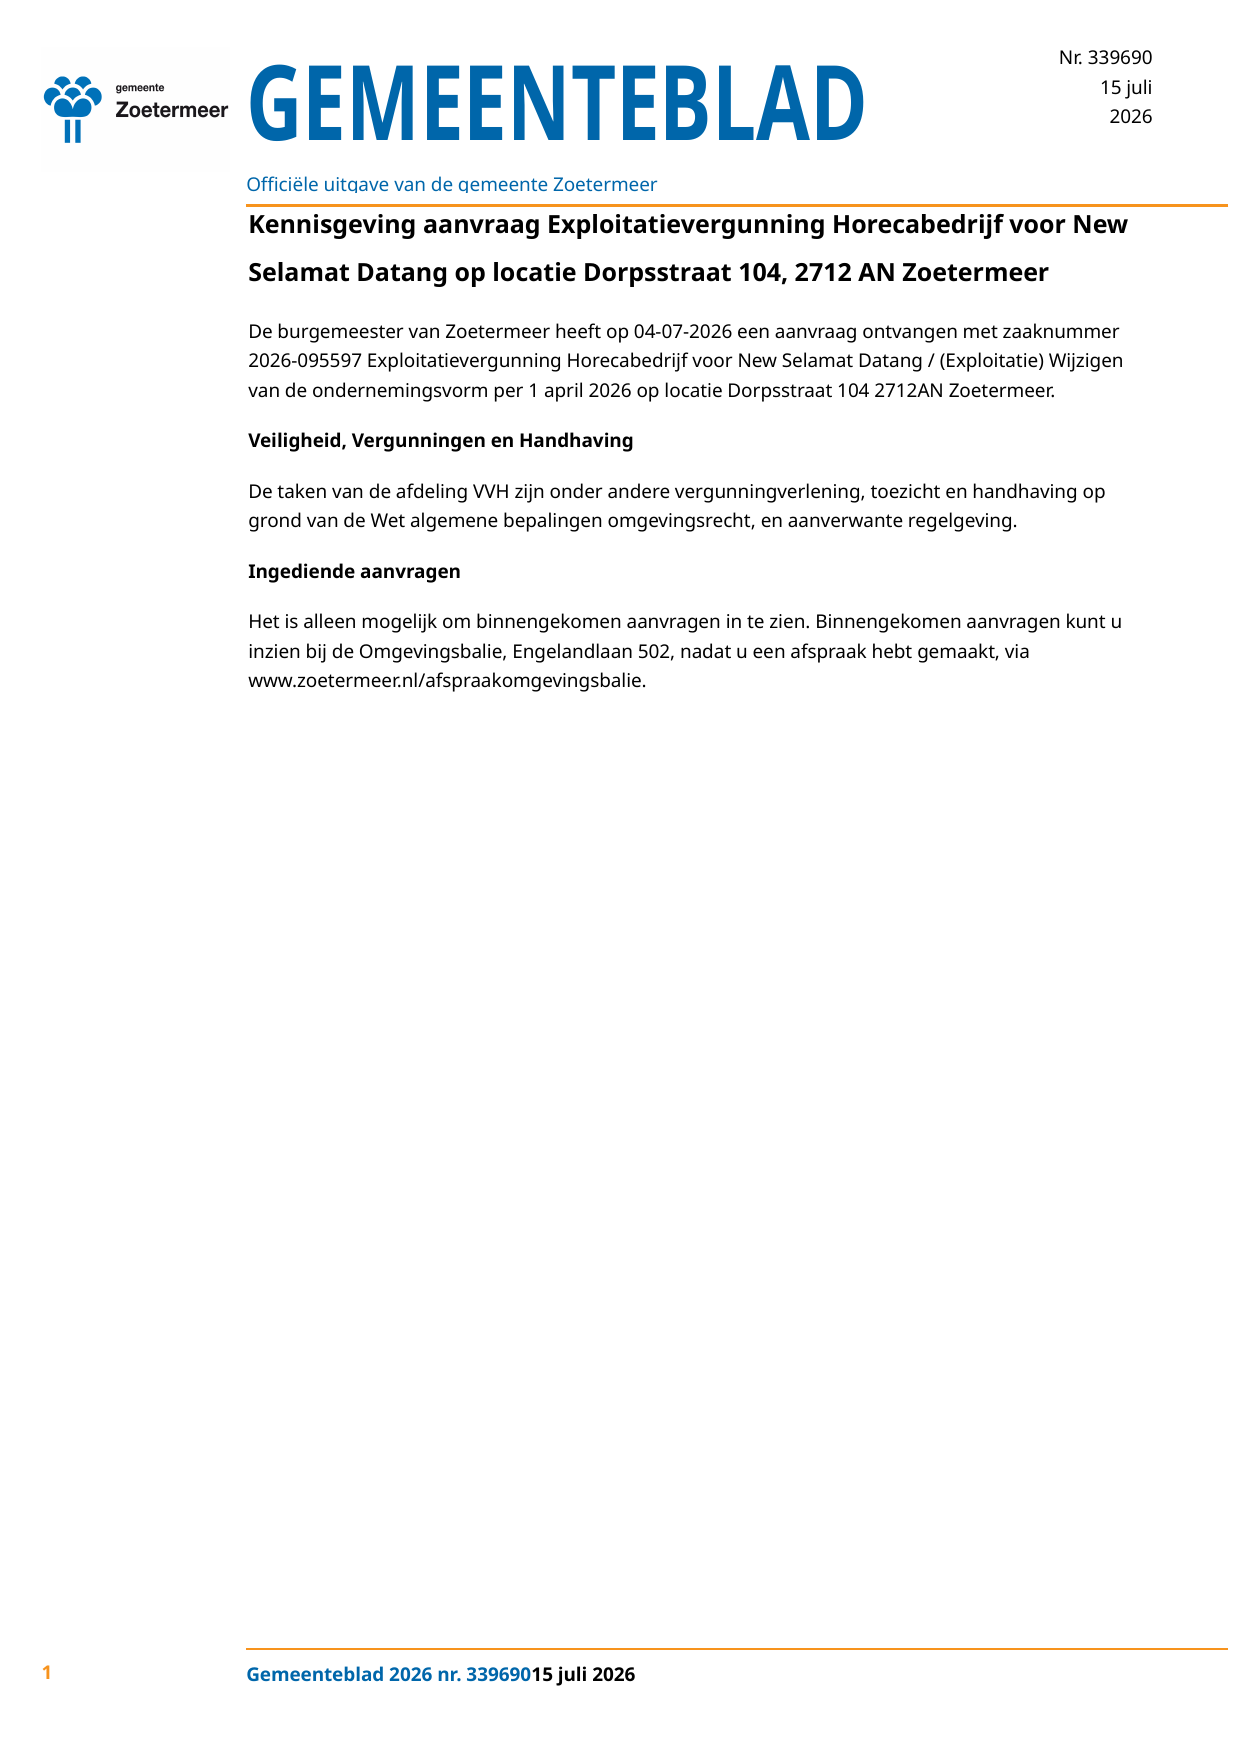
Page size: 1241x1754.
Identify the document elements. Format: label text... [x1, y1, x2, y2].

picture [41, 47, 231, 172]
text De burgemeester van Zoetermeer heeft op 04-07-2026 een aanvraag ontvangen met zaaknummer 2026-095597 Exploitatievergunning Horecabedrijf voor New Selamat Datang / (Exploitatie) Wijzigen van de ondernemingsvorm per 1 april 2026 op locatie Dorpsstraat 104 2712AN Zoetermeer. [248, 318, 1152, 403]
text Ingediende aanvragen [248, 558, 1152, 584]
text De taken van de afdeling VVH zijn onder andere vergunningverlening, toezicht en handhaving op grond van de Wet algemene bepalingen omgevingsrecht, en aanverwante regelgeving. [248, 478, 1152, 533]
text Veiligheid, Vergunningen en Handhaving [248, 427, 1152, 453]
text Kennisgeving aanvraag Exploitatievergunning Horecabedrijf voor New Selamat Datang op locatie Dorpsstraat 104, 2712 AN Zoetermeer [248, 207, 1152, 288]
text Het is alleen mogelijk om binnengekomen aanvragen in te zien. Binnengekomen aanvragen kunt u inzien bij de Omgevingsbalie, Engelandlaan 502, nadat u een afspraak hebt gemaakt, via www.zoetermeer.nl/afspraakomgevingsbalie. [248, 608, 1152, 693]
